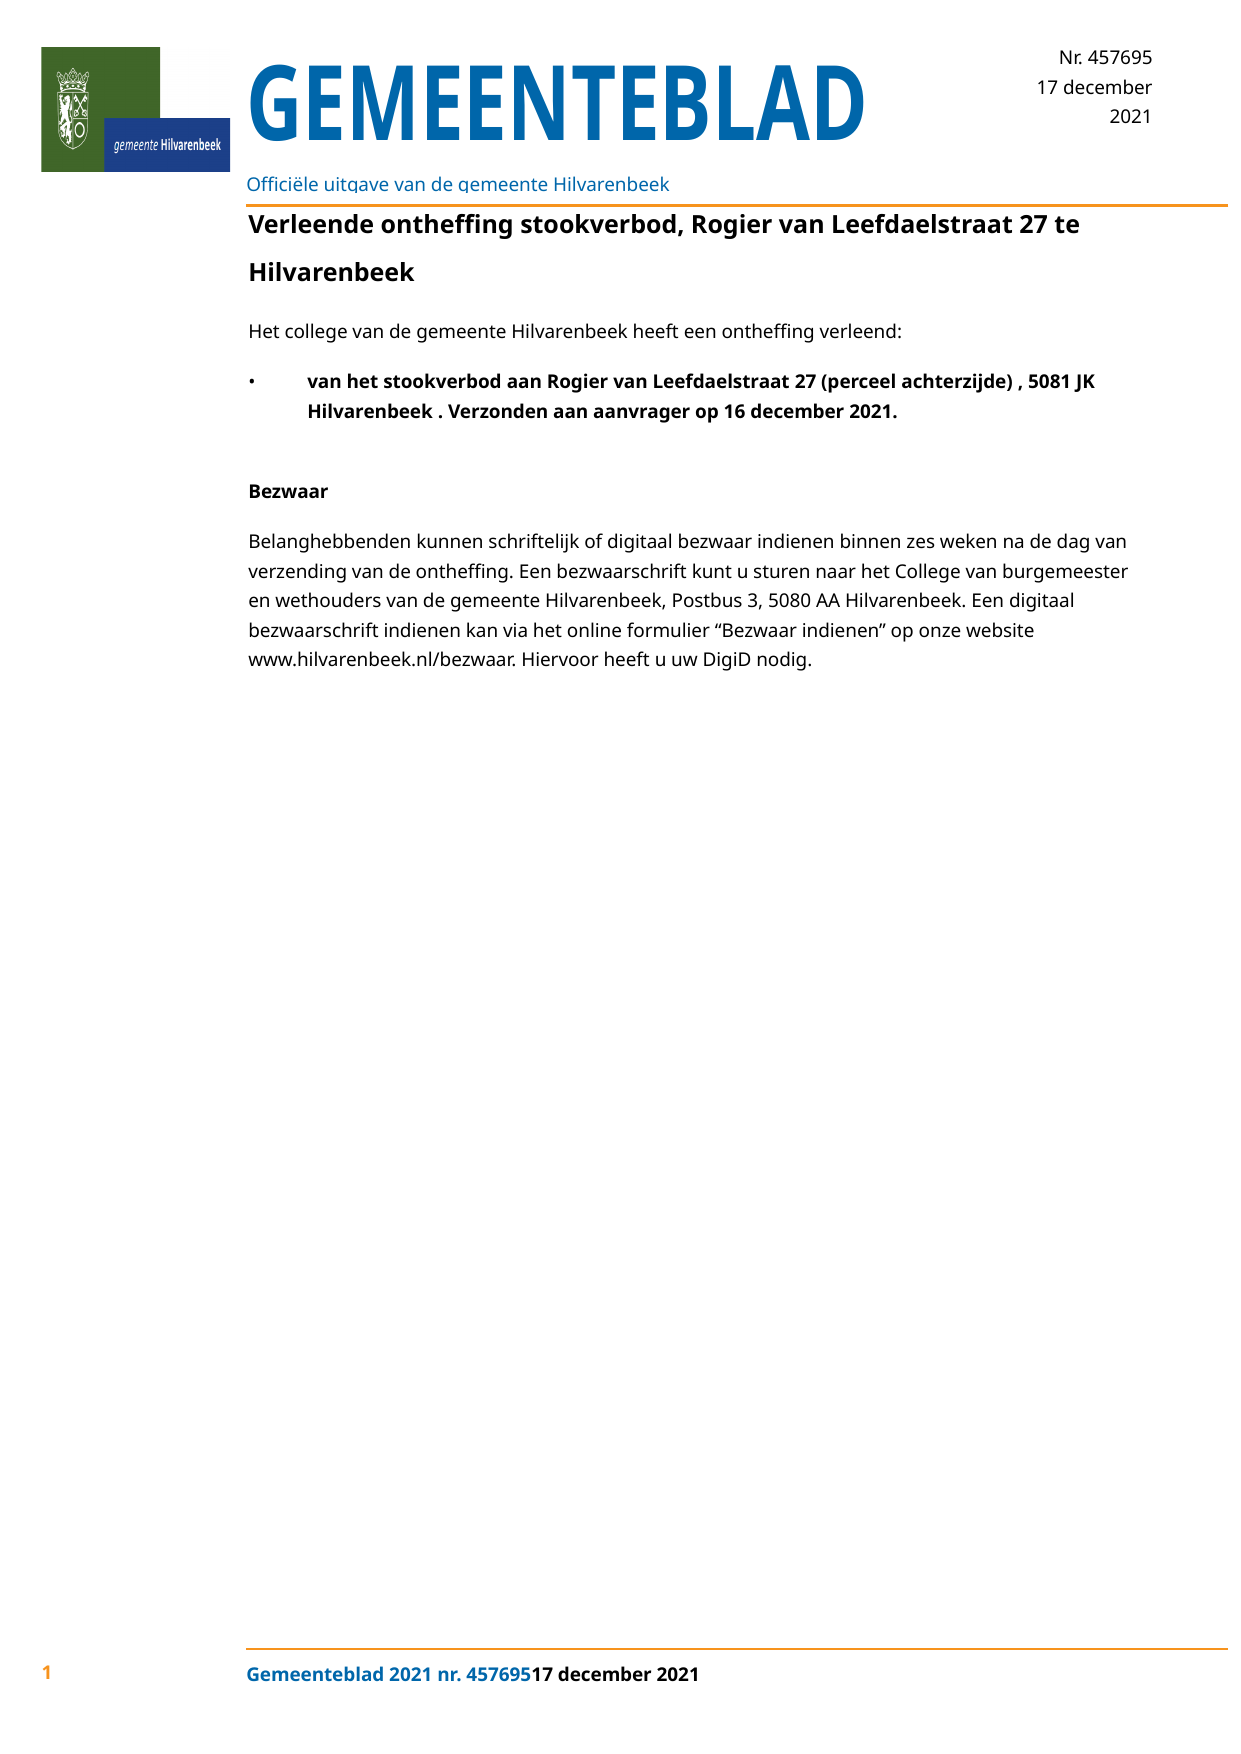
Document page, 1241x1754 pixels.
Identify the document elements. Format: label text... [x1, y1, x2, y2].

text Belanghebbenden kunnen schriftelijk of digitaal bezwaar indienen binnen zes weken na de dag van verzending van de ontheffing. Een bezwaarschrift kunt u sturen naar het College van burgemeester en wethouders van de gemeente Hilvarenbeek, Postbus 3, 5080 AA Hilvarenbeek. Een digitaal bezwaarschrift indienen kan via het online formulier “Bezwaar indienen” op onze website www.hilvarenbeek.nl/bezwaar. Hiervoor heeft u uw DigiD nodig. [248, 528, 1152, 672]
text Verleende ontheffing stookverbod, Rogier van Leefdaelstraat 27 te Hilvarenbeek [248, 207, 1152, 288]
text Het college van de gemeente Hilvarenbeek heeft een ontheffing verleend: [248, 318, 1152, 344]
text Bezwaar [248, 478, 1152, 504]
picture [41, 47, 231, 172]
list van het stookverbod aan Rogier van Leefdaelstraat 27 (perceel achterzijde) , 5081 JK Hilvarenbeek . Verzonden aan aanvrager op 16 december 2021. [248, 368, 1152, 424]
